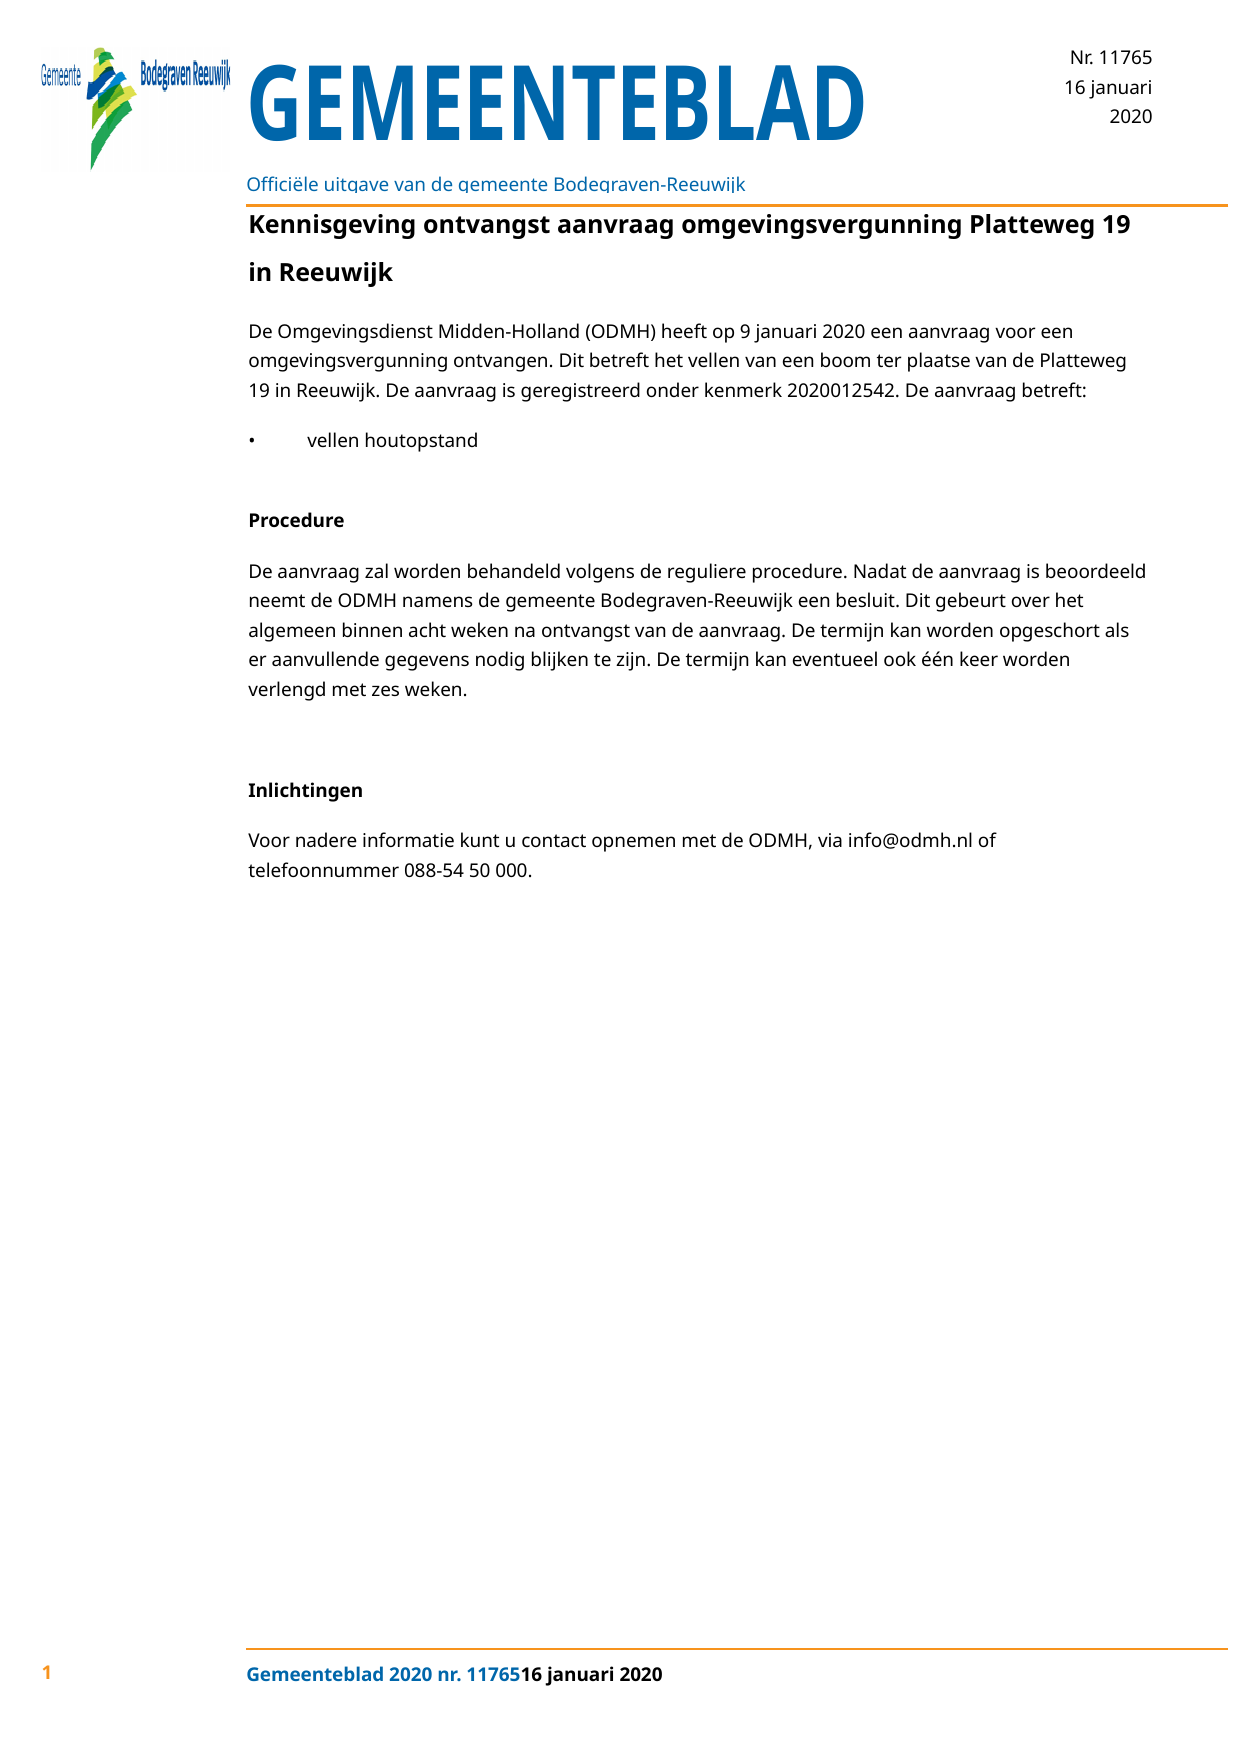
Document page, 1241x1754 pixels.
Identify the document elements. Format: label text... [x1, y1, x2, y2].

list vellen houtopstand [248, 427, 1152, 453]
text De Omgevingsdienst Midden-Holland (ODMH) heeft op 9 januari 2020 een aanvraag voor een omgevingsvergunning ontvangen. Dit betreft het vellen van een boom ter plaatse van de Platteweg 19 in Reeuwijk. De aanvraag is geregistreerd onder kenmerk 2020012542. De aanvraag betreft: [248, 318, 1152, 403]
text Procedure [248, 507, 1152, 533]
text Voor nadere informatie kunt u contact opnemen met de ODMH, via info@odmh.nl of telefoonnummer 088-54 50 000. [248, 827, 1152, 883]
picture [41, 47, 231, 172]
text Inlichtingen [248, 777, 1152, 803]
text Kennisgeving ontvangst aanvraag omgevingsvergunning Platteweg 19 in Reeuwijk [248, 207, 1152, 288]
text De aanvraag zal worden behandeld volgens de reguliere procedure. Nadat de aanvraag is beoordeeld neemt de ODMH namens de gemeente Bodegraven-Reeuwijk een besluit. Dit gebeurt over het algemeen binnen acht weken na ontvangst van de aanvraag. De termijn kan worden opgeschort als er aanvullende gegevens nodig blijken te zijn. De termijn kan eventueel ook één keer worden verlengd met zes weken. [248, 558, 1152, 702]
